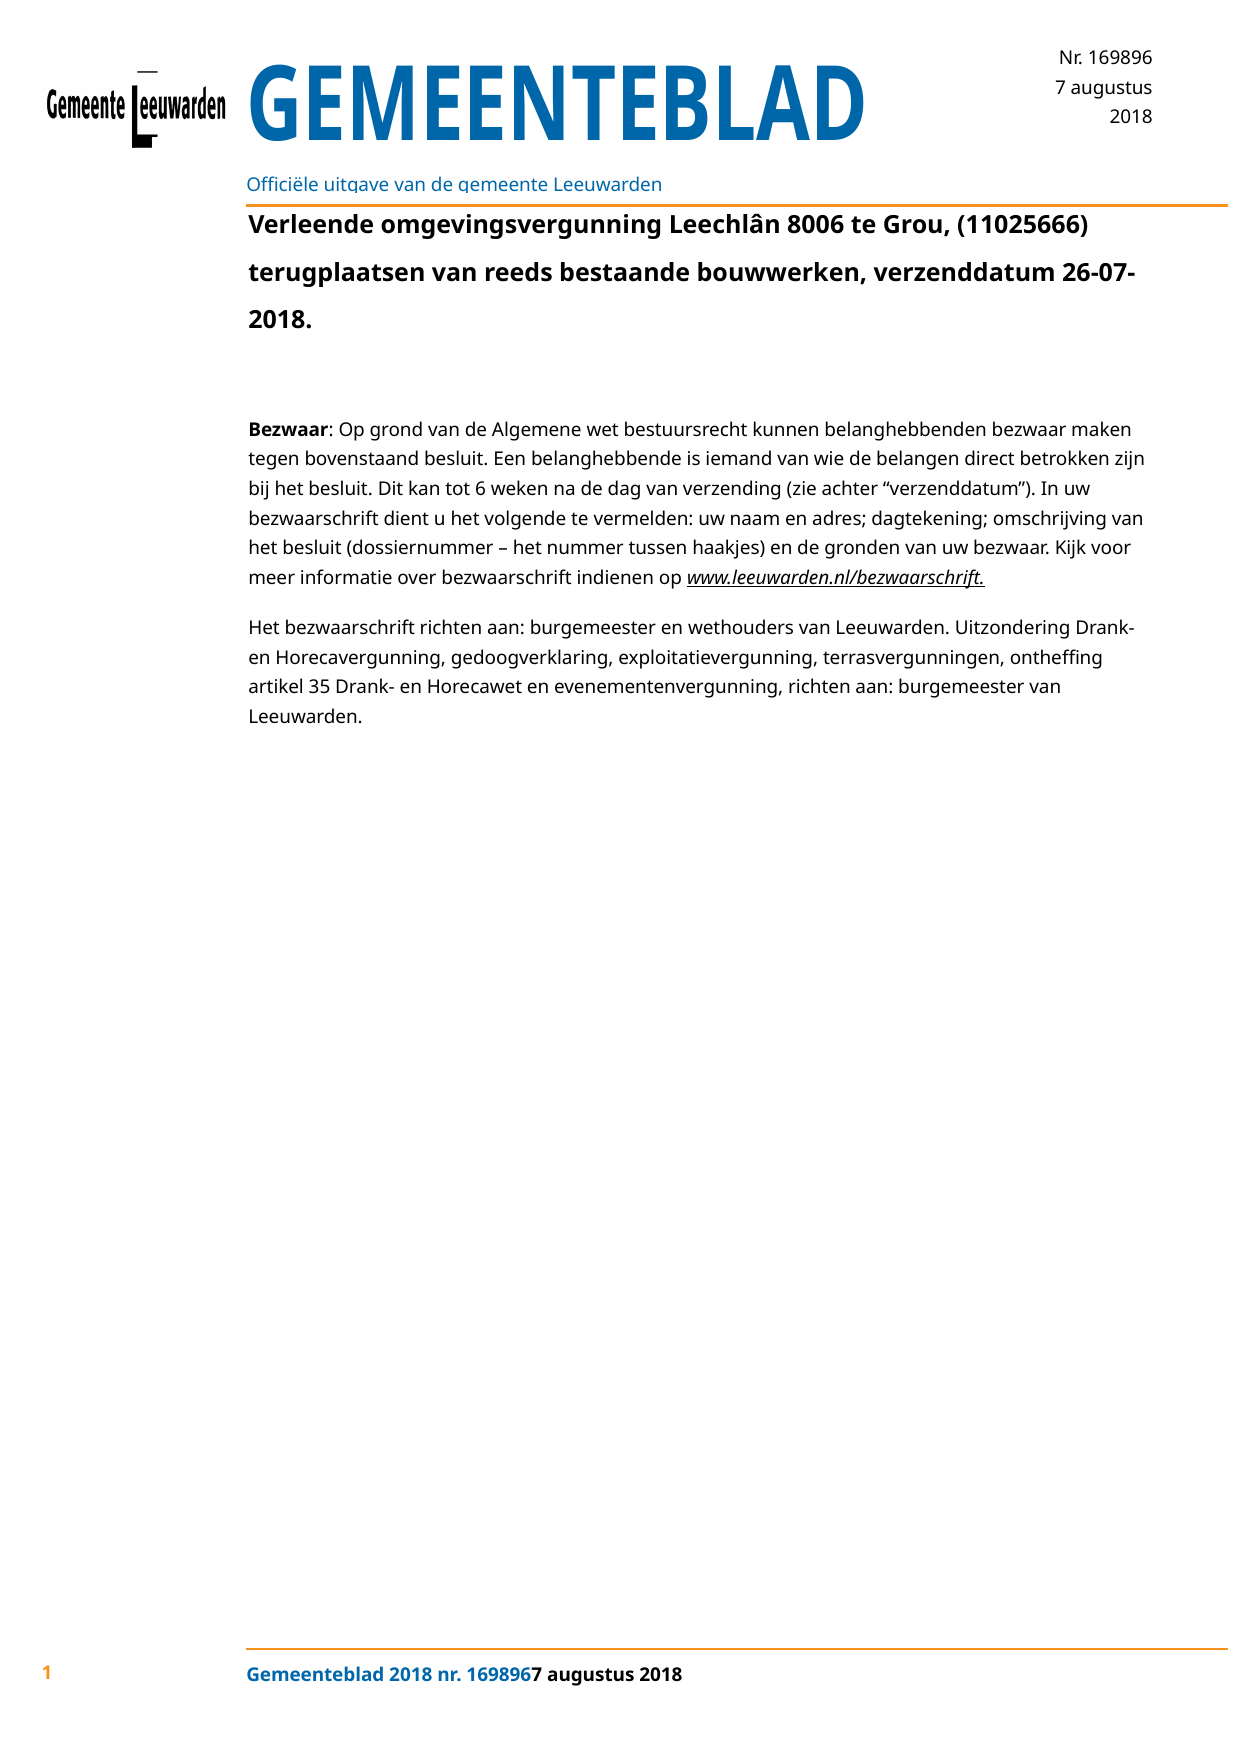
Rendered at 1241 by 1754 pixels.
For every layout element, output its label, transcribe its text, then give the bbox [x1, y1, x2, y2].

text Het bezwaarschrift richten aan: burgemeester en wethouders van Leeuwarden. Uitzondering Drank- en Horecavergunning, gedoogverklaring, exploitatievergunning, terrasvergunningen, ontheffing artikel 35 Drank- en Horecawet en evenementenvergunning, richten aan: burgemeester van Leeuwarden. [248, 614, 1152, 729]
picture [41, 47, 231, 172]
text Bezwaar: Op grond van de Algemene wet bestuursrecht kunnen belanghebbenden bezwaar maken tegen bovenstaand besluit. Een belanghebbende is iemand van wie de belangen direct betrokken zijn bij het besluit. Dit kan tot 6 weken na de dag van verzending (zie achter “verzenddatum”). In uw bezwaarschrift dient u het volgende te vermelden: uw naam en adres; dagtekening; omschrijving van het besluit (dossiernummer – het nummer tussen haakjes) en de gronden van uw bezwaar. Kijk voor meer informatie over bezwaarschrift indienen op www.leeuwarden.nl/bezwaarschrift. [248, 416, 1152, 589]
text Verleende omgevingsvergunning Leechlân 8006 te Grou, (11025666) terugplaatsen van reeds bestaande bouwwerken, verzenddatum 26-07-2018. [248, 207, 1152, 336]
